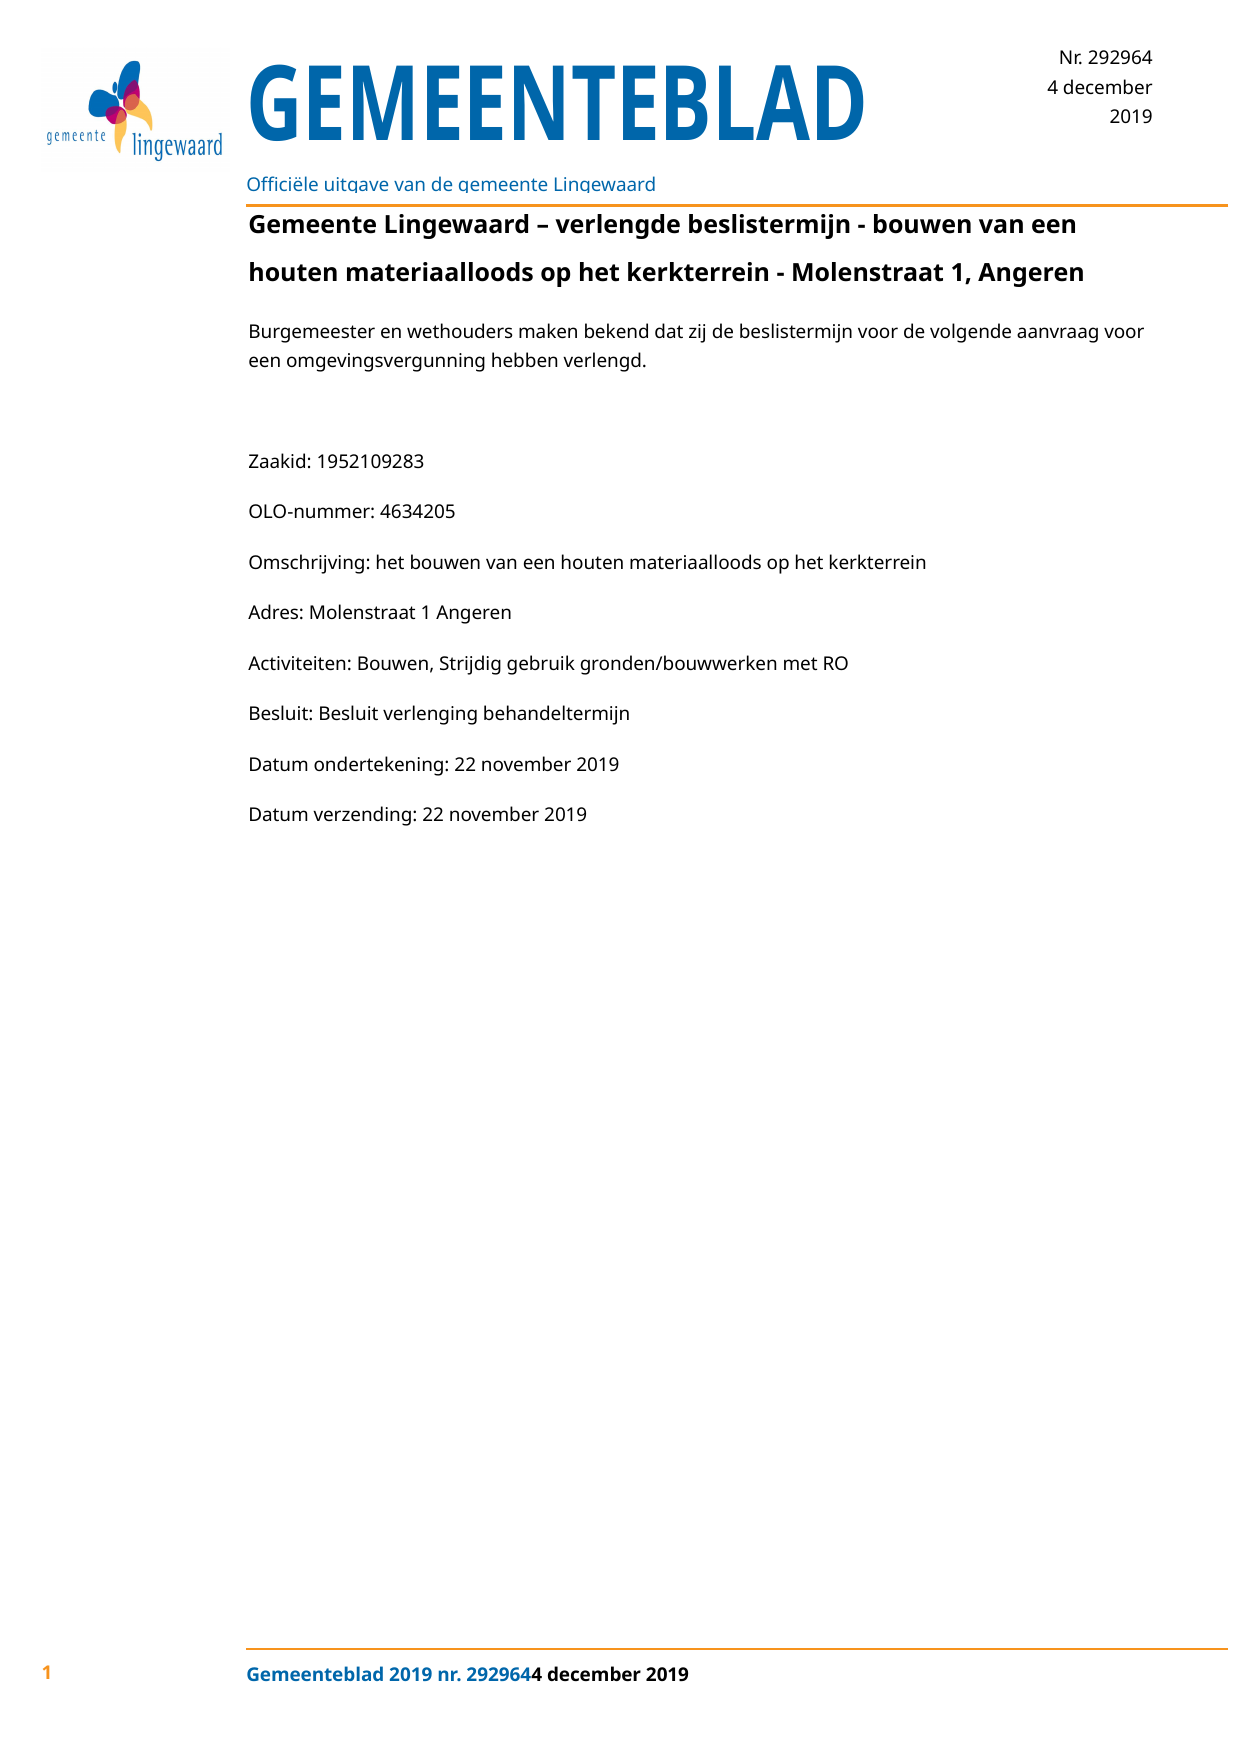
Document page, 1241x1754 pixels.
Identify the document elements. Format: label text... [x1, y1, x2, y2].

picture [41, 47, 231, 172]
text Activiteiten: Bouwen, Strijdig gebruik gronden/bouwwerken met RO [248, 650, 1152, 676]
text Datum ondertekening: 22 november 2019 [248, 751, 1152, 777]
text Burgemeester en wethouders maken bekend dat zij de beslistermijn voor de volgende aanvraag voor een omgevingsvergunning hebben verlengd. [248, 318, 1152, 373]
text Gemeente Lingewaard – verlengde beslistermijn - bouwen van een houten materiaalloods op het kerkterrein - Molenstraat 1, Angeren [248, 207, 1152, 288]
text Besluit: Besluit verlenging behandeltermijn [248, 700, 1152, 726]
text Omschrijving: het bouwen van een houten materiaalloods op het kerkterrein [248, 549, 1152, 575]
text Datum verzending: 22 november 2019 [248, 801, 1152, 827]
text OLO-nummer: 4634205 [248, 499, 1152, 524]
text Adres: Molenstraat 1 Angeren [248, 599, 1152, 625]
text Zaakid: 1952109283 [248, 448, 1152, 474]
